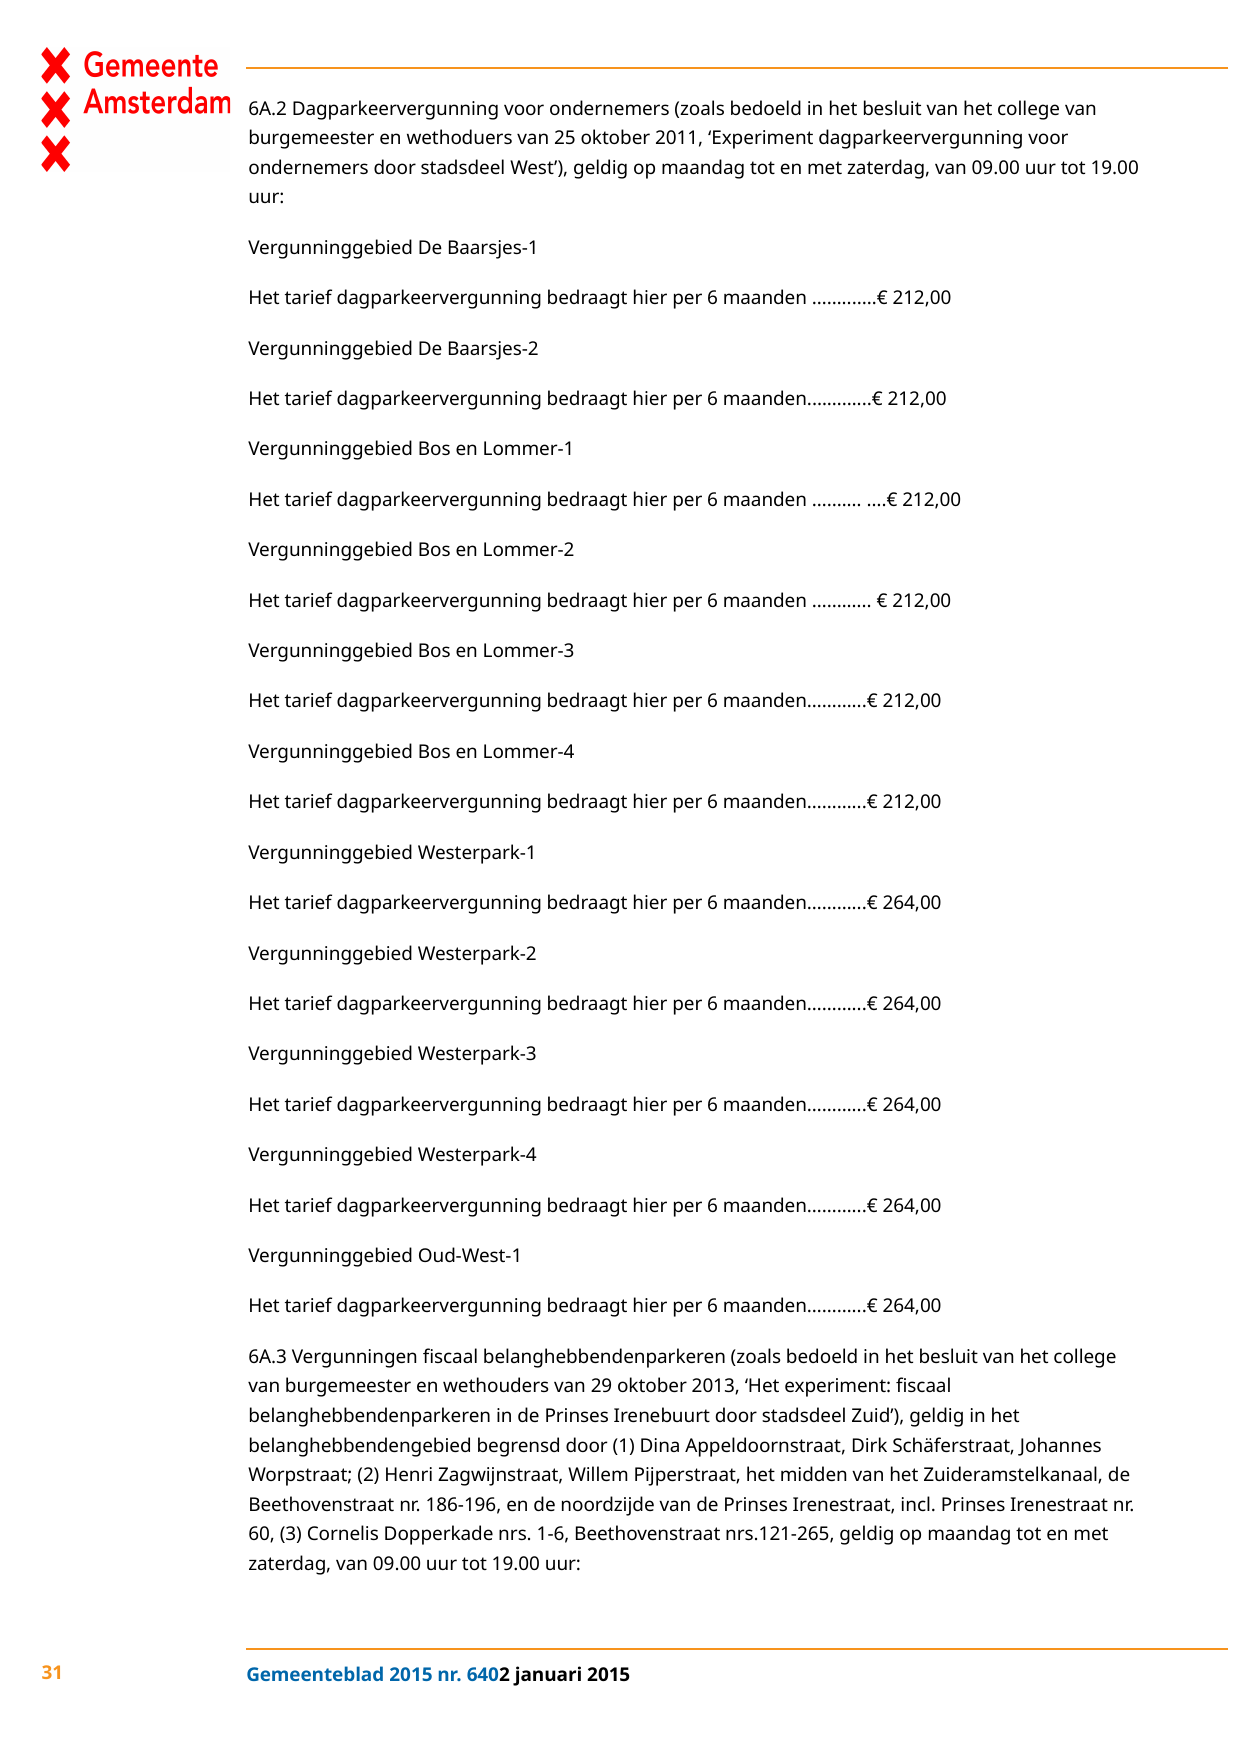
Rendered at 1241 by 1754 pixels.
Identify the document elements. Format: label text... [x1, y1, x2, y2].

text Vergunninggebied Westerpark-3 [248, 1041, 1152, 1066]
text Het tarief dagparkeervergunning bedraagt hier per 6 maanden………...€ 264,00 [248, 1192, 1152, 1218]
text Vergunninggebied Bos en Lommer-1 [248, 436, 1152, 461]
text Het tarief dagparkeervergunning bedraagt hier per 6 maanden ….…… ….€ 212,00 [248, 486, 1152, 512]
text Vergunninggebied Westerpark-4 [248, 1141, 1152, 1167]
picture [41, 47, 231, 172]
text 6A.3 Vergunningen fiscaal belanghebbendenparkeren (zoals bedoeld in het besluit van het college van burgemeester en wethouders van 29 oktober 2013, ‘Het experiment: fiscaal belanghebbendenparkeren in de Prinses Irenebuurt door stadsdeel Zuid’), geldig in het belanghebbendengebied begrensd door (1) Dina Appeldoornstraat, Dirk Schäferstraat, Johannes Worpstraat; (2) Henri Zagwijnstraat, Willem Pijperstraat, het midden van het Zuideramstelkanaal, de Beethovenstraat nr. 186-196, en de noordzijde van de Prinses Irenestraat, incl. Prinses Irenestraat nr. 60, (3) Cornelis Dopperkade nrs. 1-6, Beethovenstraat nrs.121-265, geldig op maandag tot en met zaterdag, van 09.00 uur tot 19.00 uur: [248, 1343, 1152, 1576]
text Het tarief dagparkeervergunning bedraagt hier per 6 maanden………...€ 212,00 [248, 788, 1152, 814]
text Het tarief dagparkeervergunning bedraagt hier per 6 maanden………...€ 264,00 [248, 889, 1152, 915]
text Vergunninggebied Bos en Lommer-3 [248, 637, 1152, 663]
text Vergunninggebied De Baarsjes-2 [248, 335, 1152, 361]
text 6A.2 Dagparkeervergunning voor ondernemers (zoals bedoeld in het besluit van het college van burgemeester en wethoduers van 25 oktober 2011, ‘Experiment dagparkeervergunning voor ondernemers door stadsdeel West’), geldig op maandag tot en met zaterdag, van 09.00 uur tot 19.00 uur: [248, 95, 1152, 209]
text Vergunninggebied Westerpark-1 [248, 839, 1152, 865]
text Vergunninggebied De Baarsjes-1 [248, 234, 1152, 260]
text Het tarief dagparkeervergunning bedraagt hier per 6 maanden………...€ 264,00 [248, 990, 1152, 1016]
text Het tarief dagparkeervergunning bedraagt hier per 6 maanden………...€ 264,00 [248, 1091, 1152, 1117]
text Vergunninggebied Oud-West-1 [248, 1242, 1152, 1268]
text Het tarief dagparkeervergunning bedraagt hier per 6 maanden.………...€ 212,00 [248, 385, 1152, 411]
text Het tarief dagparkeervergunning bedraagt hier per 6 maanden ……....…€ 212,00 [248, 284, 1152, 310]
text Vergunninggebied Westerpark-2 [248, 940, 1152, 966]
text Het tarief dagparkeervergunning bedraagt hier per 6 maanden………...€ 212,00 [248, 688, 1152, 713]
text Vergunninggebied Bos en Lommer-2 [248, 536, 1152, 562]
text Het tarief dagparkeervergunning bedraagt hier per 6 maanden………...€ 264,00 [248, 1293, 1152, 1318]
text Vergunninggebied Bos en Lommer-4 [248, 738, 1152, 764]
text Het tarief dagparkeervergunning bedraagt hier per 6 maanden ….…….. € 212,00 [248, 587, 1152, 613]
